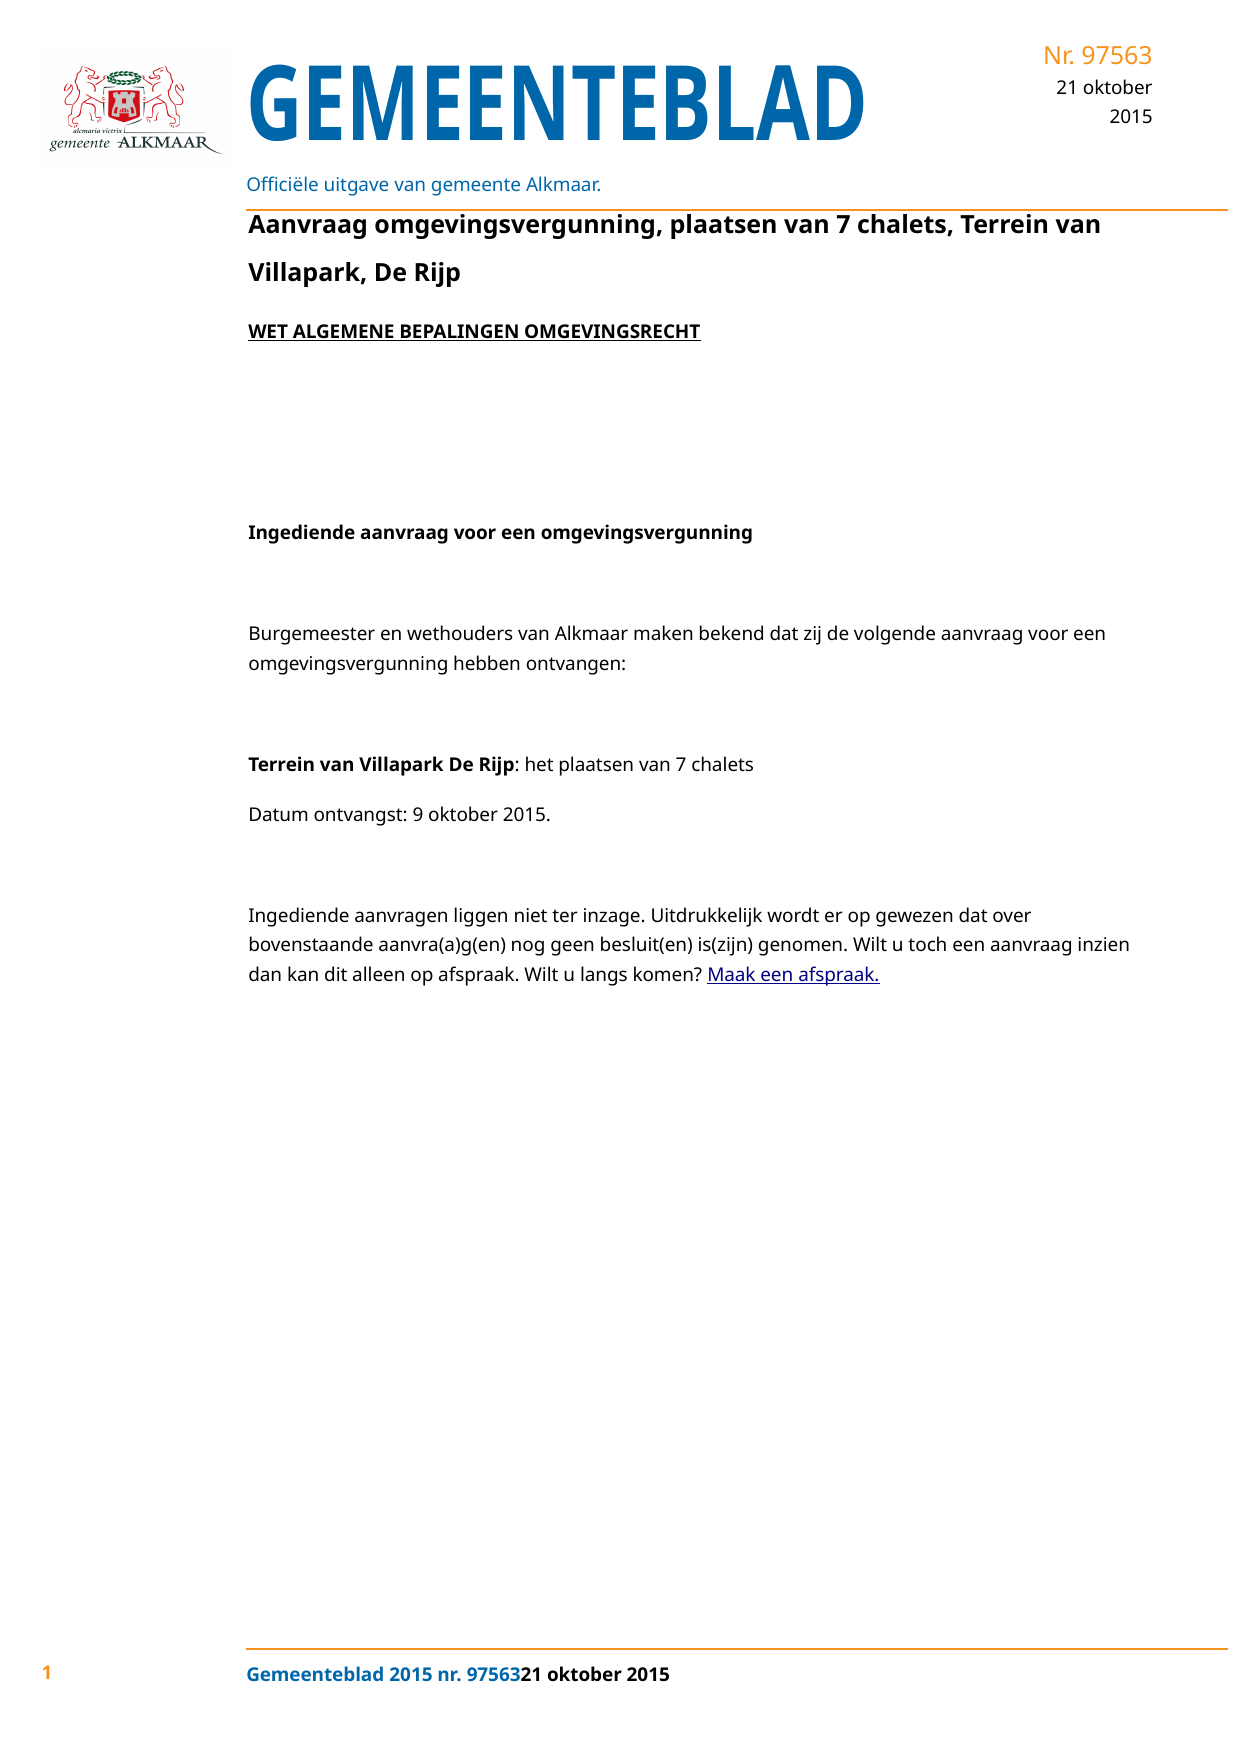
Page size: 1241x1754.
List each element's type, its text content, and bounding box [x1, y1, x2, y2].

text Ingediende aanvragen liggen niet ter inzage. Uitdrukkelijk wordt er op gewezen dat over bovenstaande aanvra(a)g(en) nog geen besluit(en) is(zijn) genomen. Wilt u toch een aanvraag inzien dan kan dit alleen op afspraak. Wilt u langs komen? Maak een afspraak. [248, 902, 1152, 987]
text Ingediende aanvraag voor een omgevingsvergunning [248, 519, 1152, 545]
text Datum ontvangst: 9 oktober 2015. [248, 801, 1152, 827]
text Burgemeester en wethouders van Alkmaar maken bekend dat zij de volgende aanvraag voor een omgevingsvergunning hebben ontvangen: [248, 620, 1152, 676]
text WET ALGEMENE BEPALINGEN OMGEVINGSRECHT [248, 318, 1152, 344]
text Aanvraag omgevingsvergunning, plaatsen van 7 chalets, Terrein van Villapark, De Rijp [248, 211, 1152, 288]
picture [41, 47, 231, 172]
text Terrein van Villapark De Rijp: het plaatsen van 7 chalets [248, 751, 1152, 777]
